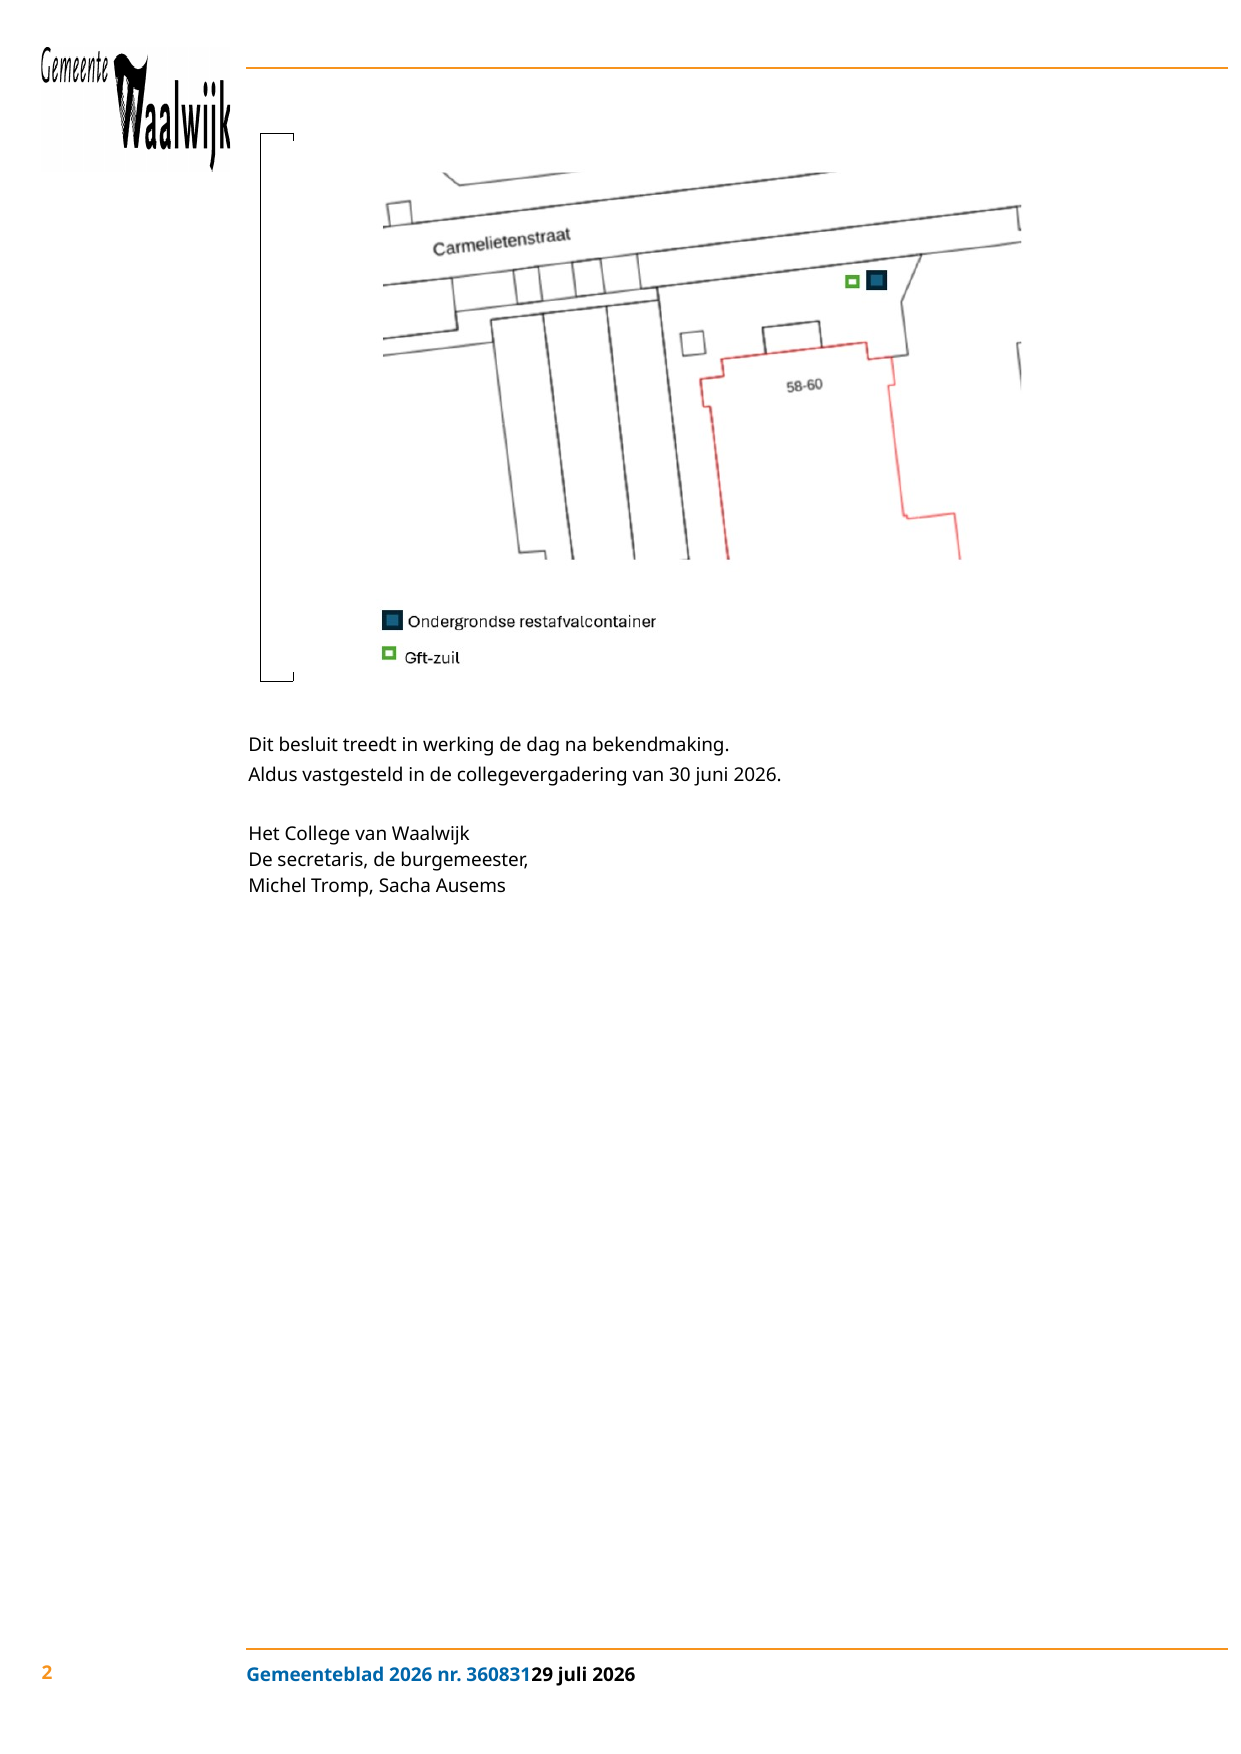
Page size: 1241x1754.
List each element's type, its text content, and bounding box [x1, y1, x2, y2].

picture [268, 141, 1155, 672]
text Aldus vastgesteld in de collegevergadering van 30 juni 2026. [248, 761, 1152, 787]
text Het College van Waalwijk [248, 820, 1152, 846]
text Michel Tromp, Sacha Ausems [248, 872, 1152, 897]
picture [41, 47, 231, 172]
text De secretaris, de burgemeester, [248, 846, 1152, 872]
text Dit besluit treedt in werking de dag na bekendmaking. [248, 732, 1152, 757]
